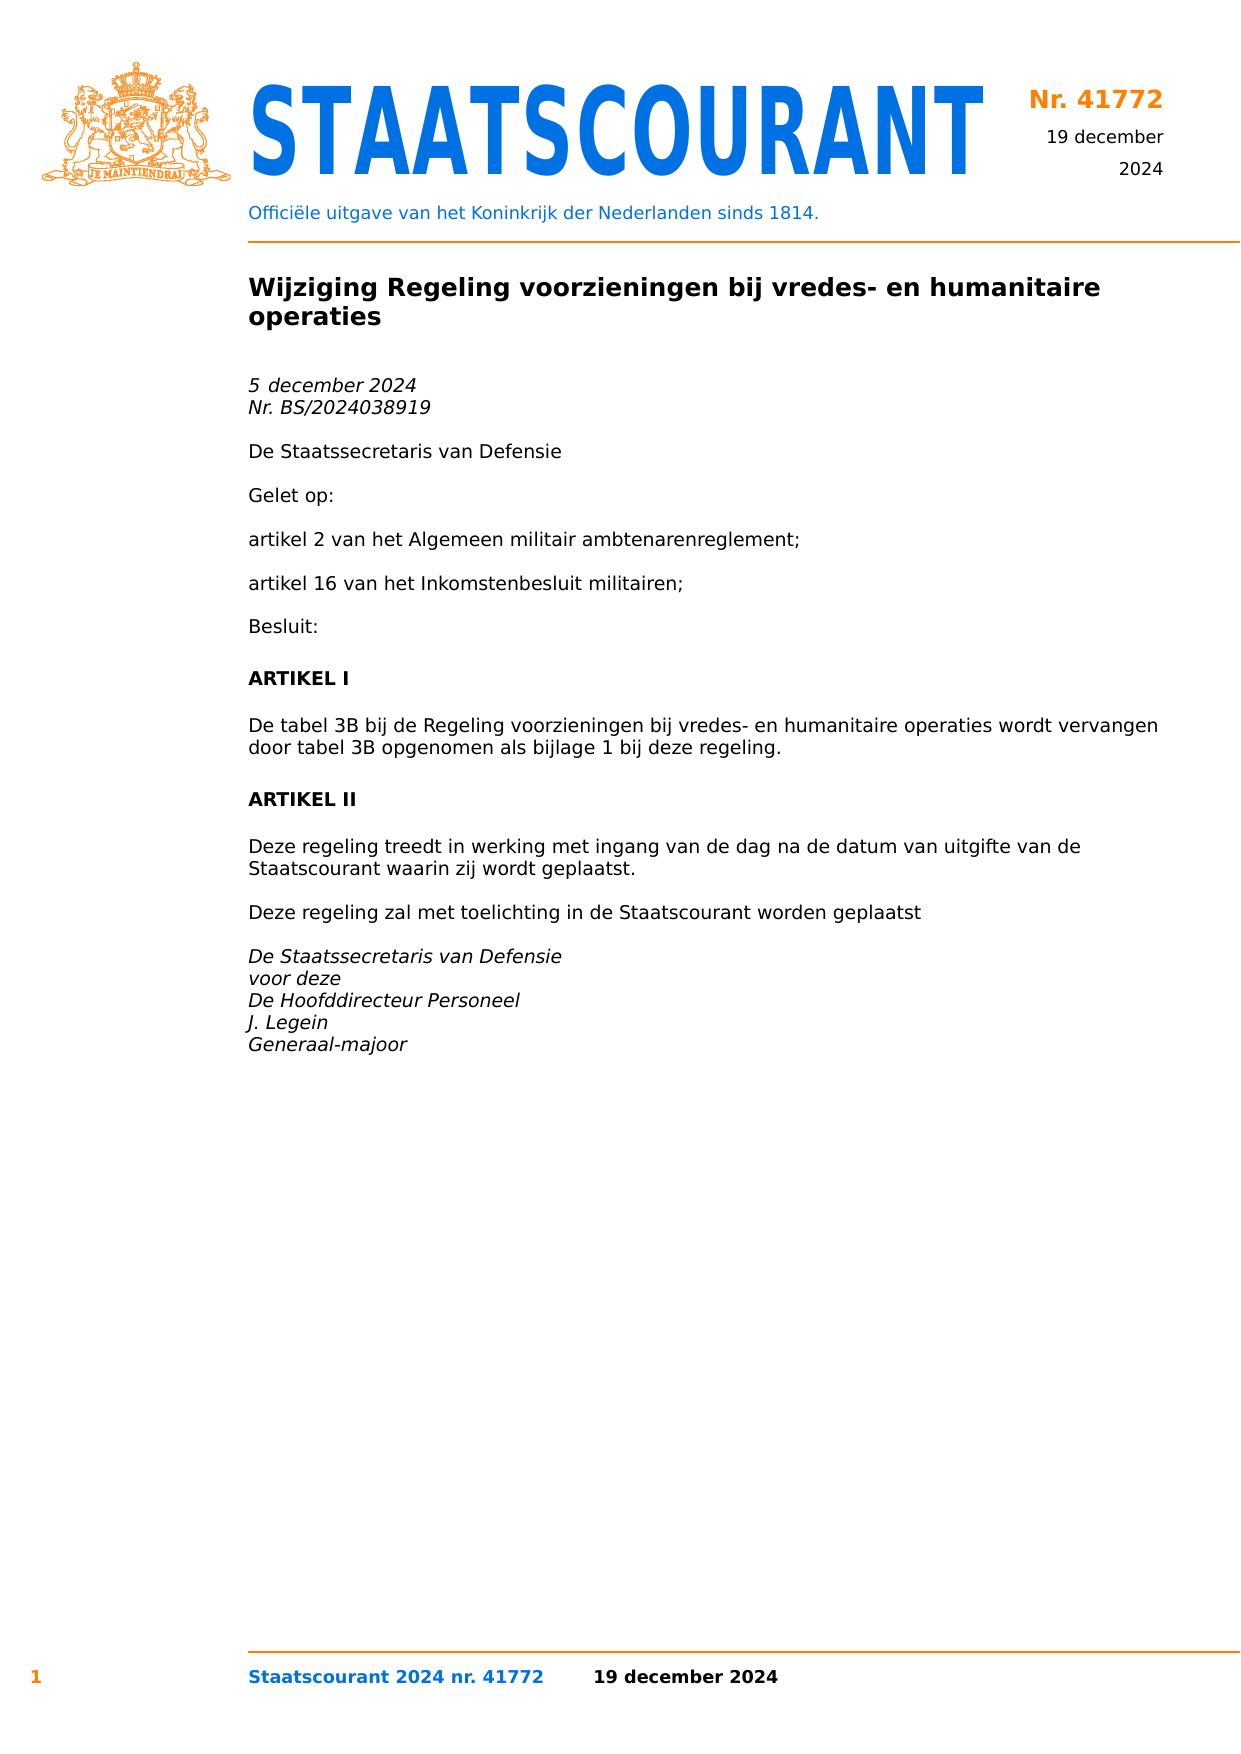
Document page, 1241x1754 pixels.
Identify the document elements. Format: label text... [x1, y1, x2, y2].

table_header Nr. 41772 [998, 62, 1240, 121]
text Deze regeling treedt in werking met ingang van de dag na de datum van uitgifte van de Staatscourant waarin zij wordt geplaatst. [248, 836, 1163, 880]
table_header [25, 62, 248, 241]
table_cell 2024 [998, 153, 1240, 203]
text Gelet op: [248, 485, 1163, 507]
picture [41, 62, 231, 186]
subtitle Wijziging Regeling voorzieningen bij vredes- en humanitaire operaties [248, 273, 1163, 331]
text Deze regeling zal met toelichting in de Staatscourant worden geplaatst [248, 902, 1163, 924]
table_header STAATSCOURANT [248, 62, 998, 203]
table_cell Officiële uitgave van het Koninkrijk der Nederlanden sinds 1814. [248, 203, 1240, 241]
subtitle ARTIKEL I [248, 668, 1163, 690]
text artikel 2 van het Algemeen militair ambtenarenreglement; [248, 529, 1163, 551]
text Nr. BS/2024038919 [248, 397, 1163, 419]
text 5 december 2024 [248, 375, 1163, 397]
text De Staatssecretaris van Defensie voor deze De Hoofddirecteur Personeel J. Legein Generaal-majoor [248, 946, 1163, 1056]
text Besluit: [248, 616, 1163, 638]
text De Staatssecretaris van Defensie [248, 441, 1163, 463]
subtitle ARTIKEL II [248, 789, 1163, 811]
text artikel 16 van het Inkomstenbesluit militairen; [248, 572, 1163, 594]
table_cell 19 december [998, 121, 1240, 153]
text De tabel 3B bij de Regeling voorzieningen bij vredes- en humanitaire operaties wordt vervangen door tabel 3B opgenomen als bijlage 1 bij deze regeling. [248, 715, 1163, 759]
